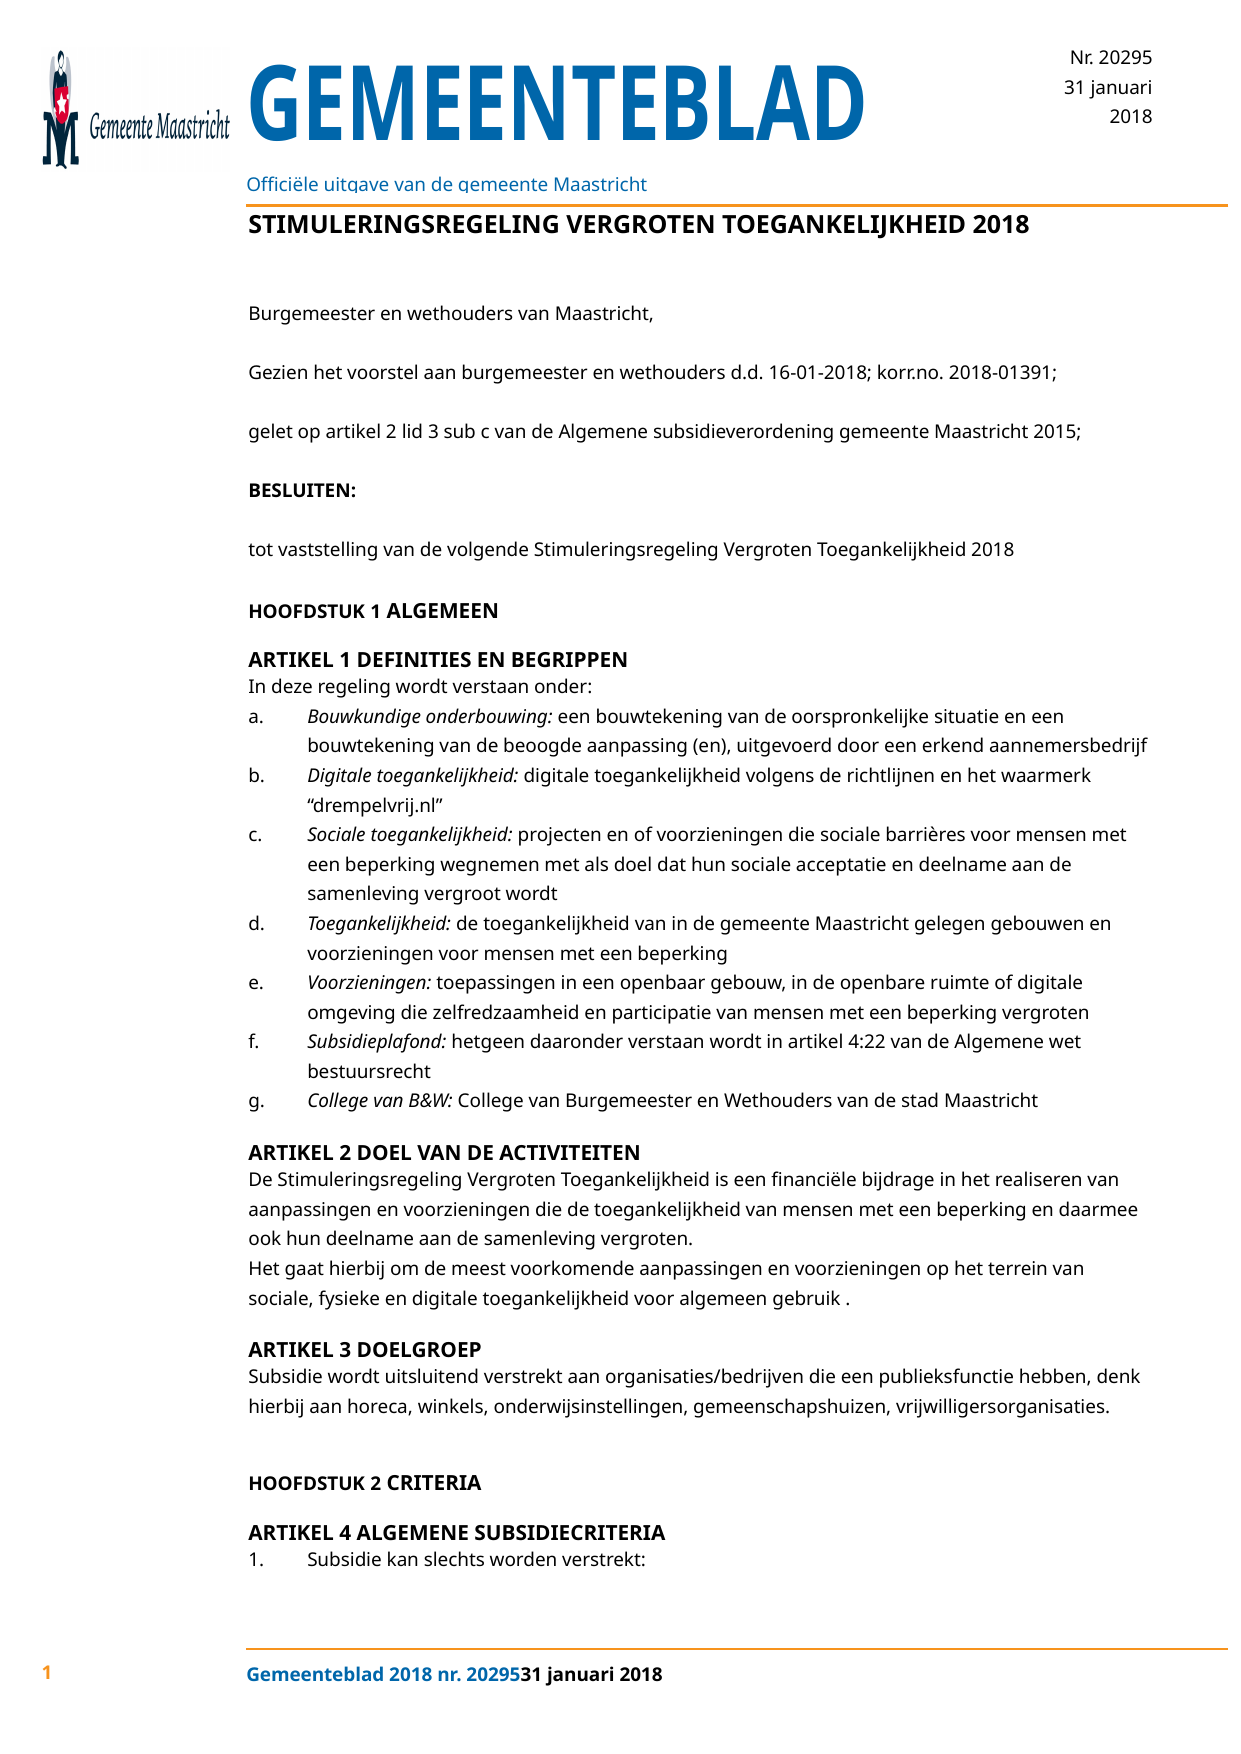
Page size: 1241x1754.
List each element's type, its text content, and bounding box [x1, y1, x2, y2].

text gelet op artikel 2 lid 3 sub c van de Algemene subsidieverordening gemeente Maastricht 2015; [248, 418, 1152, 444]
list Sociale toegankelijkheid: projecten en of voorzieningen die sociale barrières voor mensen met een beperking wegnemen met als doel dat hun sociale acceptatie en deelname aan de samenleving vergroot wordt [248, 821, 1152, 906]
picture [41, 47, 231, 172]
text De Stimuleringsregeling Vergroten Toegankelijkheid is een financiële bijdrage in het realiseren van aanpassingen en voorzieningen die de toegankelijkheid van mensen met een beperking en daarmee ook hun deelname aan de samenleving vergroten. [248, 1166, 1152, 1251]
list Subsidieplafond: hetgeen daaronder verstaan wordt in artikel 4:22 van de Algemene wet bestuursrecht [248, 1028, 1152, 1084]
text HOOFDSTUK 1 ALGEMEEN [248, 596, 1152, 624]
list Bouwkundige onderbouwing: een bouwtekening van de oorspronkelijke situatie en een bouwtekening van de beoogde aanpassing (en), uitgevoerd door een erkend aannemersbedrijf [248, 703, 1152, 758]
text Gezien het voorstel aan burgemeester en wethouders d.d. 16-01-2018; korr.no. 2018-01391; [248, 359, 1152, 385]
list Subsidie kan slechts worden verstrekt: [248, 1546, 1152, 1572]
text ARTIKEL 4 ALGEMENE SUBSIDIECRITERIA [248, 1518, 1152, 1546]
text Het gaat hierbij om de meest voorkomende aanpassingen en voorzieningen op het terrein van sociale, fysieke en digitale toegankelijkheid voor algemeen gebruik . [248, 1255, 1152, 1311]
text Subsidie wordt uitsluitend verstrekt aan organisaties/bedrijven die een publieksfunctie hebben, denk hierbij aan horeca, winkels, onderwijsinstellingen, gemeenschapshuizen, vrijwilligersorganisaties. [248, 1364, 1152, 1419]
text tot vaststelling van de volgende Stimuleringsregeling Vergroten Toegankelijkheid 2018 [248, 537, 1152, 562]
text In deze regeling wordt verstaan onder: [248, 673, 1152, 699]
text STIMULERINGSREGELING VERGROTEN TOEGANKELIJKHEID 2018 [248, 207, 1152, 241]
text ARTIKEL 2 DOEL VAN DE ACTIVITEITEN [248, 1138, 1152, 1166]
text Burgemeester en wethouders van Maastricht, [248, 300, 1152, 326]
list Digitale toegankelijkheid: digitale toegankelijkheid volgens de richtlijnen en het waarmerk “drempelvrij.nl” [248, 762, 1152, 817]
text ARTIKEL 3 DOELGROEP [248, 1335, 1152, 1364]
list Toegankelijkheid: de toegankelijkheid van in de gemeente Maastricht gelegen gebouwen en voorzieningen voor mensen met een beperking [248, 910, 1152, 965]
text BESLUITEN: [248, 477, 1152, 503]
text HOOFDSTUK 2 CRITERIA [248, 1468, 1152, 1497]
text ARTIKEL 1 DEFINITIES EN BEGRIPPEN [248, 645, 1152, 673]
list College van B&W: College van Burgemeester en Wethouders van de stad Maastricht [248, 1088, 1152, 1113]
list Voorzieningen: toepassingen in een openbaar gebouw, in de openbare ruimte of digitale omgeving die zelfredzaamheid en participatie van mensen met een beperking vergroten [248, 969, 1152, 1024]
